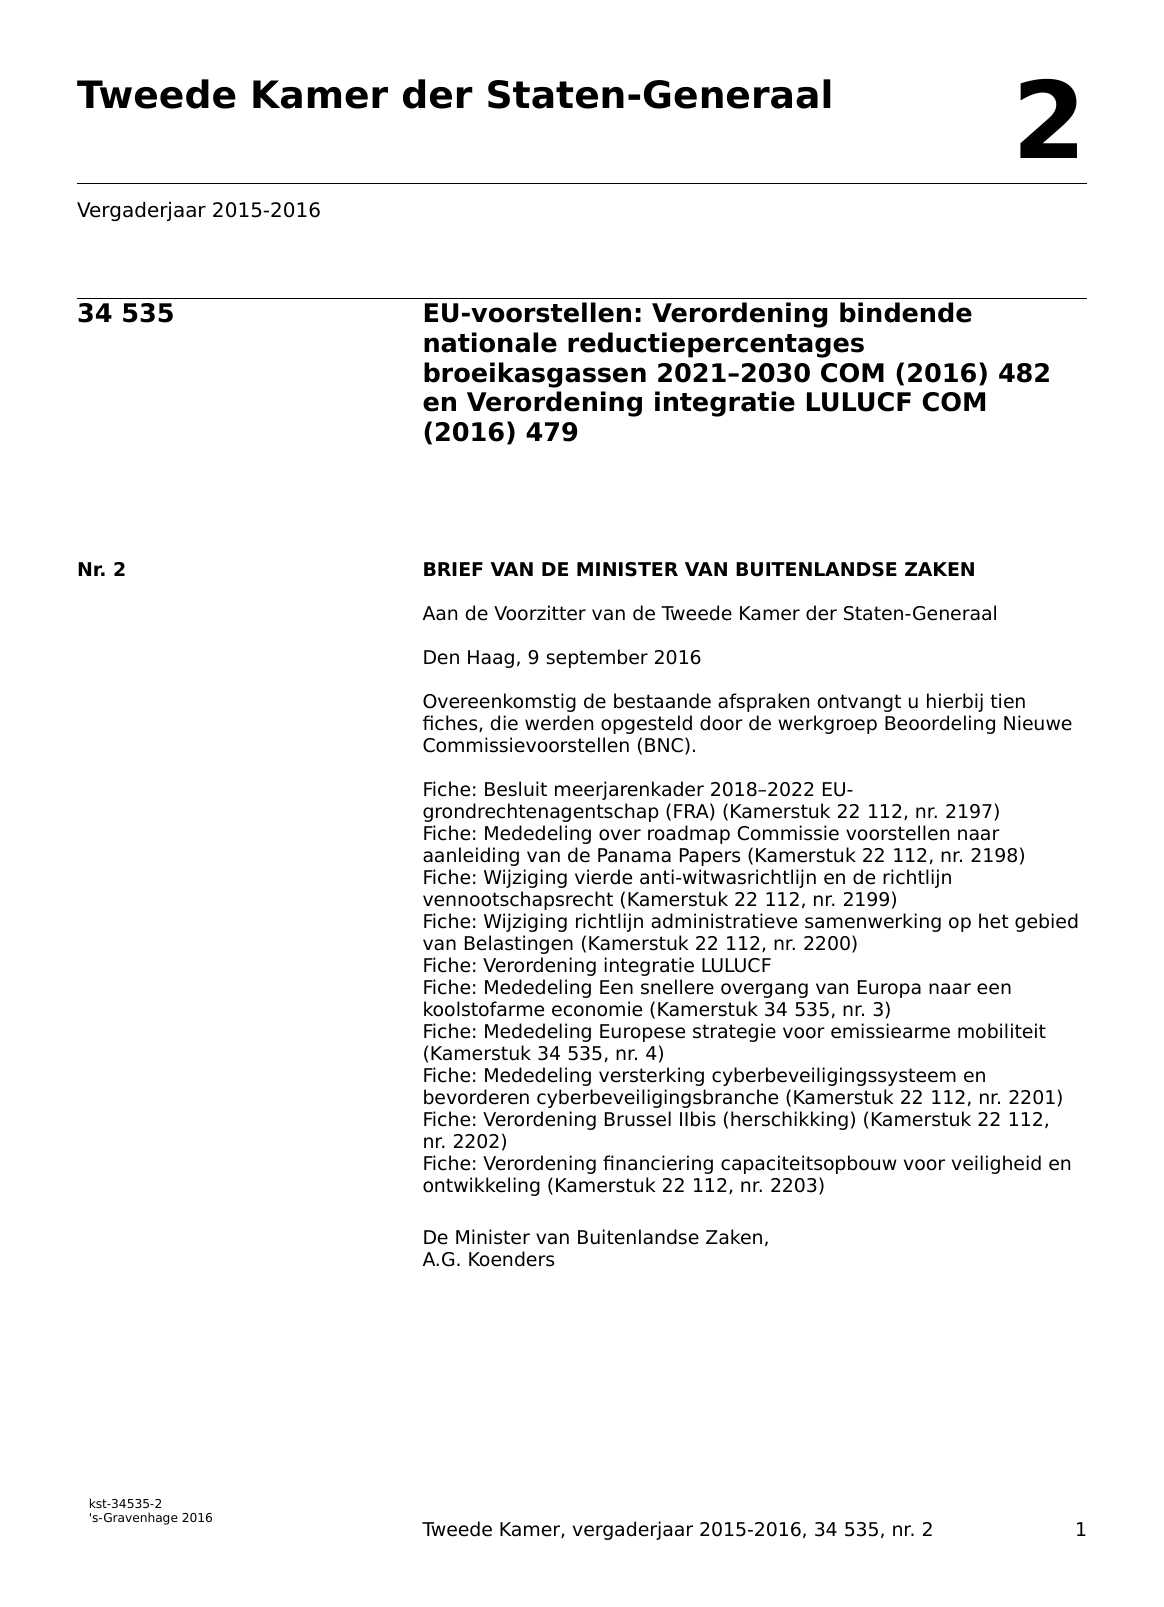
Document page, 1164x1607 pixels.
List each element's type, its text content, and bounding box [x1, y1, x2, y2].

subtitle Nr. 2 BRIEF VAN DE MINISTER VAN BUITENLANDSE ZAKEN [77, 558, 1087, 580]
subtitle 34 535 EU-voorstellen: Verordening bindende nationale reductiepercentages broeikasgassen 2021–2030 COM (2016) 482 en Verordening integratie LULUCF COM (2016) 479 [77, 299, 1087, 447]
table_header 2 [886, 59, 1087, 183]
text Overeenkomstig de bestaande afspraken ontvangt u hierbij tien fiches, die werden opgesteld door de werkgroep Beoordeling Nieuwe Commissievoorstellen (BNC). [422, 691, 1087, 757]
text Fiche: Verordening integratie LULUCF [422, 955, 1087, 977]
text Fiche: Verordening financiering capaciteitsopbouw voor veiligheid en ontwikkeling (Kamerstuk 22 112, nr. 2203) [422, 1153, 1087, 1197]
text Fiche: Mededeling over roadmap Commissie voorstellen naar aanleiding van de Panama Papers (Kamerstuk 22 112, nr. 2198) [422, 823, 1087, 867]
text Fiche: Wijziging richtlijn administratieve samenwerking op het gebied van Belastingen (Kamerstuk 22 112, nr. 2200) [422, 911, 1087, 955]
text Fiche: Mededeling versterking cyberbeveiligingssysteem en bevorderen cyberbeveiligingsbranche (Kamerstuk 22 112, nr. 2201) [422, 1065, 1087, 1109]
text Den Haag, 9 september 2016 [422, 647, 1087, 669]
text Aan de Voorzitter van de Tweede Kamer der Staten-Generaal [422, 603, 1087, 624]
text Fiche: Mededeling Europese strategie voor emissiearme mobiliteit (Kamerstuk 34 535, nr. 4) [422, 1021, 1087, 1065]
text Fiche: Mededeling Een snellere overgang van Europa naar een koolstofarme economie (Kamerstuk 34 535, nr. 3) [422, 977, 1087, 1021]
table_cell Vergaderjaar 2015-2016 [77, 184, 1087, 298]
text kst-34535-2 [88, 1497, 323, 1511]
text 's-Gravenhage 2016 [88, 1511, 323, 1525]
text De Minister van Buitenlandse Zaken, A.G. Koenders [422, 1227, 1087, 1271]
text Fiche: Verordening Brussel IIbis (herschikking) (Kamerstuk 22 112, nr. 2202) [422, 1109, 1087, 1153]
table_header Tweede Kamer der Staten-Generaal [77, 59, 886, 183]
text Fiche: Wijziging vierde anti-witwasrichtlijn en de richtlijn vennootschapsrecht (Kamerstuk 22 112, nr. 2199) [422, 867, 1087, 911]
text Fiche: Besluit meerjarenkader 2018–2022 EU-grondrechtenagentschap (FRA) (Kamerstuk 22 112, nr. 2197) [422, 779, 1087, 823]
